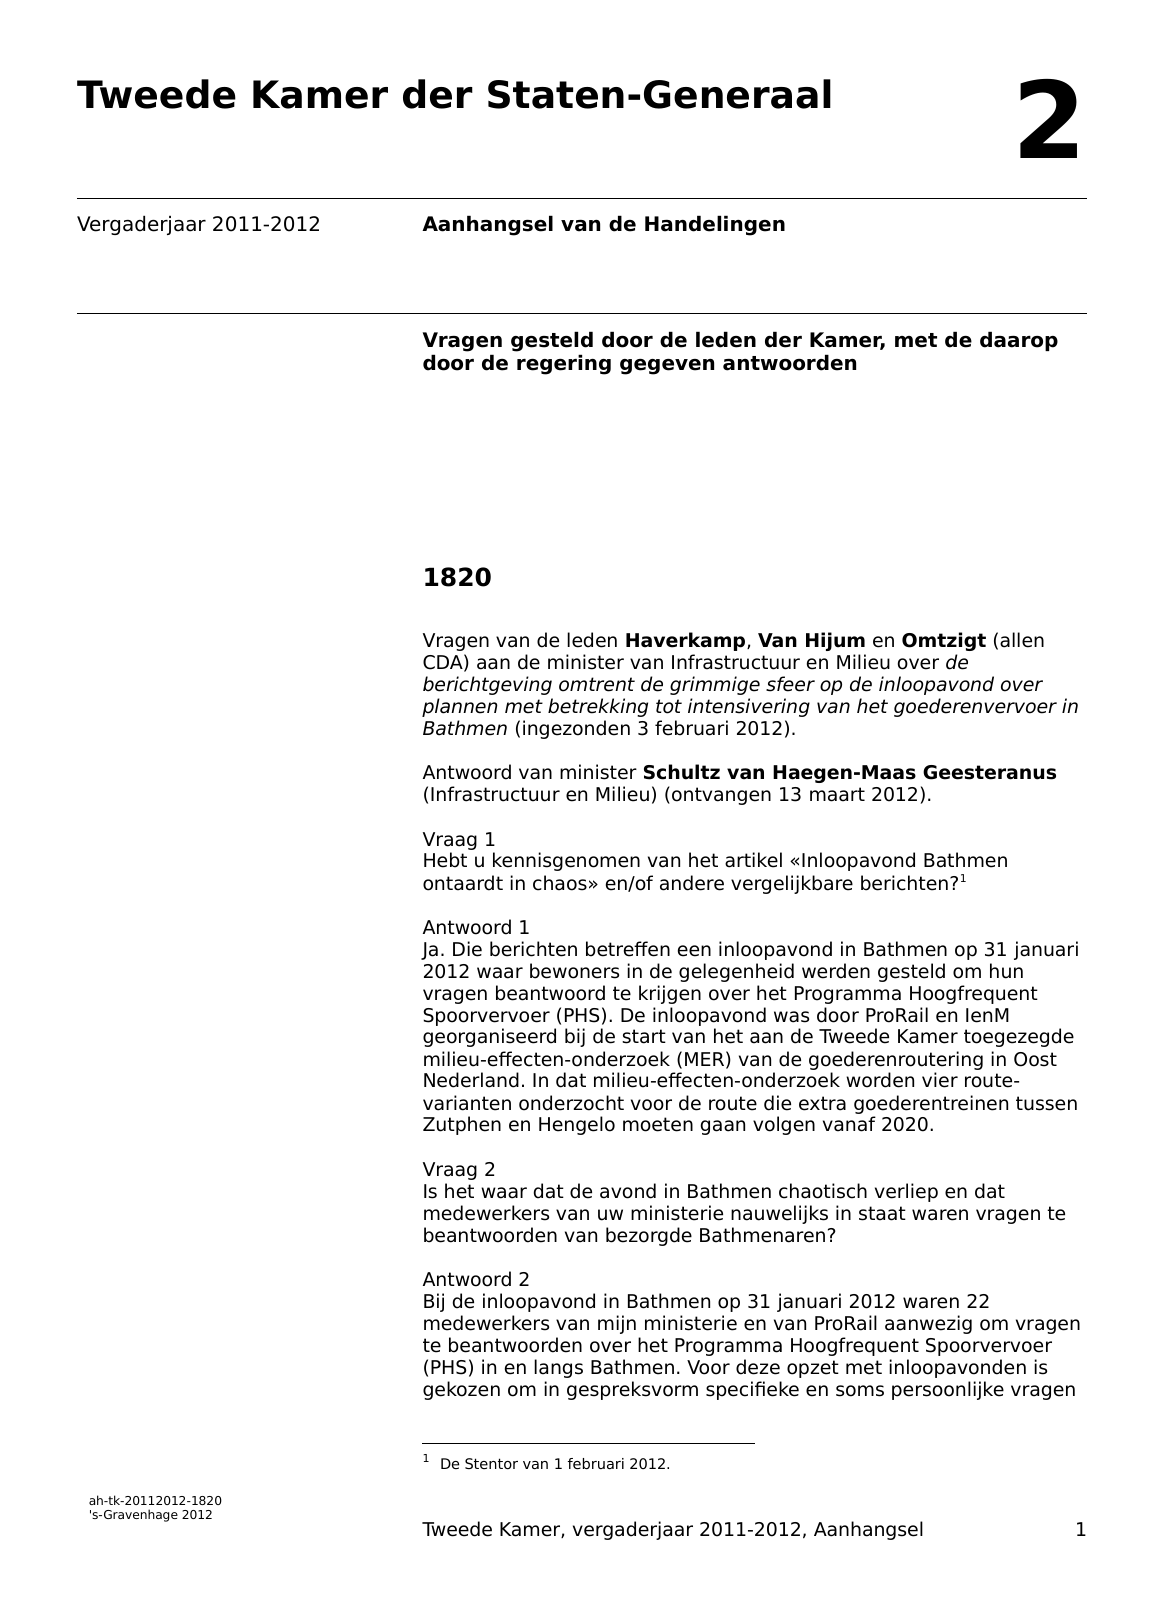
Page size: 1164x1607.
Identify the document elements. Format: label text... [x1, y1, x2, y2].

text Antwoord 2 [422, 1269, 1087, 1291]
text Vraag 2 [422, 1158, 1087, 1181]
table_cell Vragen gesteld door de leden der Kamer, met de daarop door de regering gegeven antwoorden [422, 314, 1087, 375]
text Vragen van de leden Haverkamp, Van Hijum en Omtzigt (allen CDA) aan de minister van Infrastructuur en Milieu over de berichtgeving omtrent de grimmige sfeer op de inloopavond over plannen met betrekking tot intensivering van het goederenvervoer in Bathmen (ingezonden 3 februari 2012). [422, 630, 1087, 740]
text 1820 [422, 563, 1087, 592]
text Vraag 1 [422, 828, 1087, 850]
text De Stentor van 1 februari 2012. [422, 1452, 1087, 1474]
text Hebt u kennisgenomen van het artikel «Inloopavond Bathmen ontaardt in chaos» en/of andere vergelijkbare berichten? [422, 850, 1087, 894]
text ah-tk-20112012-1820 [88, 1494, 323, 1508]
table_cell Aanhangsel van de Handelingen [422, 199, 1087, 313]
text Antwoord 1 [422, 917, 1087, 938]
text Is het waar dat de avond in Bathmen chaotisch verliep en dat medewerkers van uw ministerie nauwelijks in staat waren vragen te beantwoorden van bezorgde Bathmenaren? [422, 1181, 1087, 1246]
text Bij de inloopavond in Bathmen op 31 januari 2012 waren 22 medewerkers van mijn ministerie en van ProRail aanwezig om vragen te beantwoorden over het Programma Hoogfrequent Spoorvervoer (PHS) in en langs Bathmen. Voor deze opzet met inloopavonden is gekozen om in gespreksvorm specifieke en soms persoonlijke vragen [422, 1291, 1087, 1401]
table_cell [77, 314, 422, 375]
text 's-Gravenhage 2012 [88, 1508, 323, 1522]
table_cell Vergaderjaar 2011-2012 [77, 199, 422, 313]
text Ja. Die berichten betreffen een inloopavond in Bathmen op 31 januari 2012 waar bewoners in de gelegenheid werden gesteld om hun vragen beantwoord te krijgen over het Programma Hoogfrequent Spoorvervoer (PHS). De inloopavond was door ProRail en IenM georganiseerd bij de start van het aan de Tweede Kamer toegezegde milieu-effecten-onderzoek (MER) van de goederenroutering in Oost Nederland. In dat milieu-effecten-onderzoek worden vier route-varianten onderzocht voor de route die extra goederentreinen tussen Zutphen en Hengelo moeten gaan volgen vanaf 2020. [422, 938, 1087, 1136]
table_header Tweede Kamer der Staten-Generaal [77, 59, 886, 198]
table_header 2 [886, 59, 1087, 198]
text Antwoord van minister Schultz van Haegen-Maas Geesteranus (Infrastructuur en Milieu) (ontvangen 13 maart 2012). [422, 762, 1087, 806]
